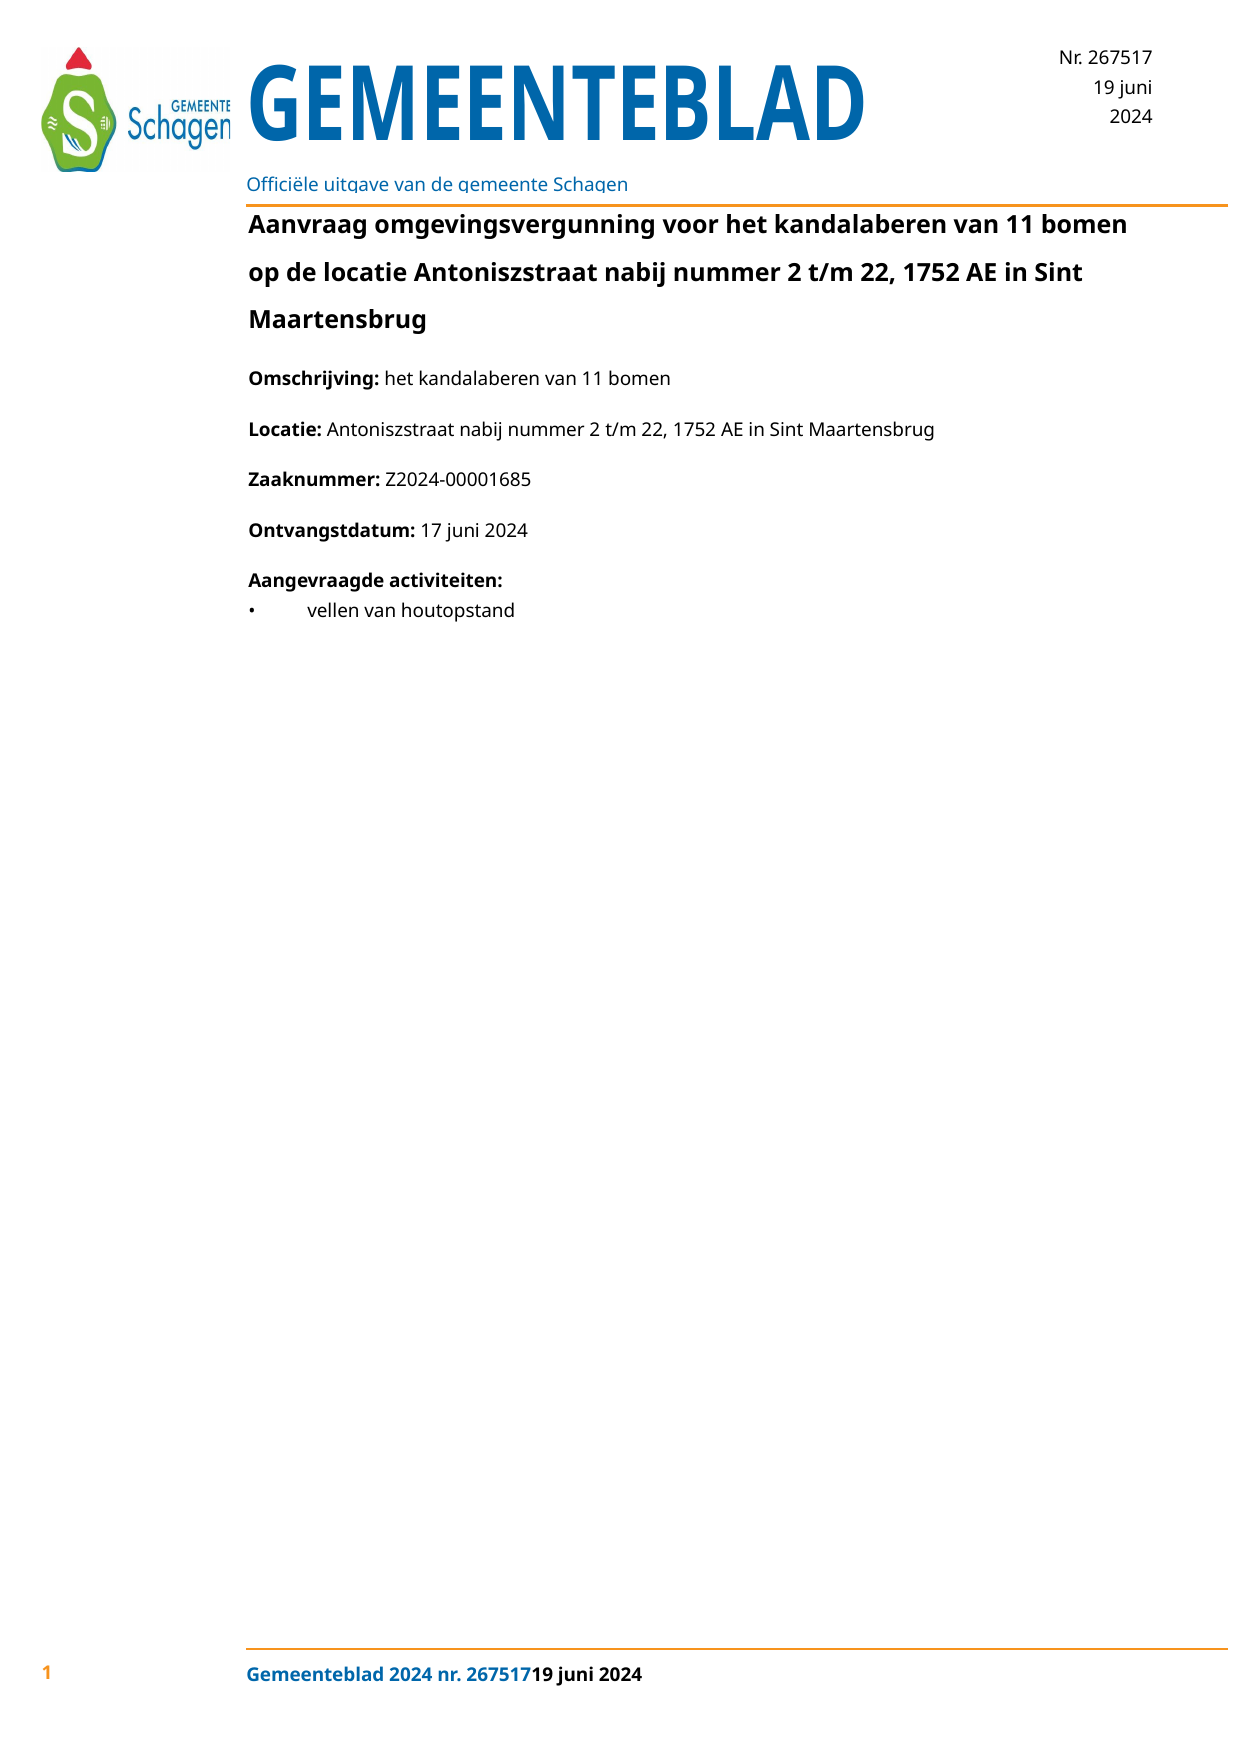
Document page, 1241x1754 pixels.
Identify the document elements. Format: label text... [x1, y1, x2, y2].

list vellen van houtopstand [248, 597, 1152, 622]
picture [41, 47, 231, 172]
text Locatie: Antoniszstraat nabij nummer 2 t/m 22, 1752 AE in Sint Maartensbrug [248, 416, 1152, 442]
text Omschrijving: het kandalaberen van 11 bomen [248, 366, 1152, 391]
text Ontvangstdatum: 17 juni 2024 [248, 517, 1152, 542]
text Zaaknummer: Z2024-00001685 [248, 466, 1152, 492]
text Aangevraagde activiteiten: [248, 567, 1152, 593]
text Aanvraag omgevingsvergunning voor het kandalaberen van 11 bomen op de locatie Antoniszstraat nabij nummer 2 t/m 22, 1752 AE in Sint Maartensbrug [248, 207, 1152, 336]
